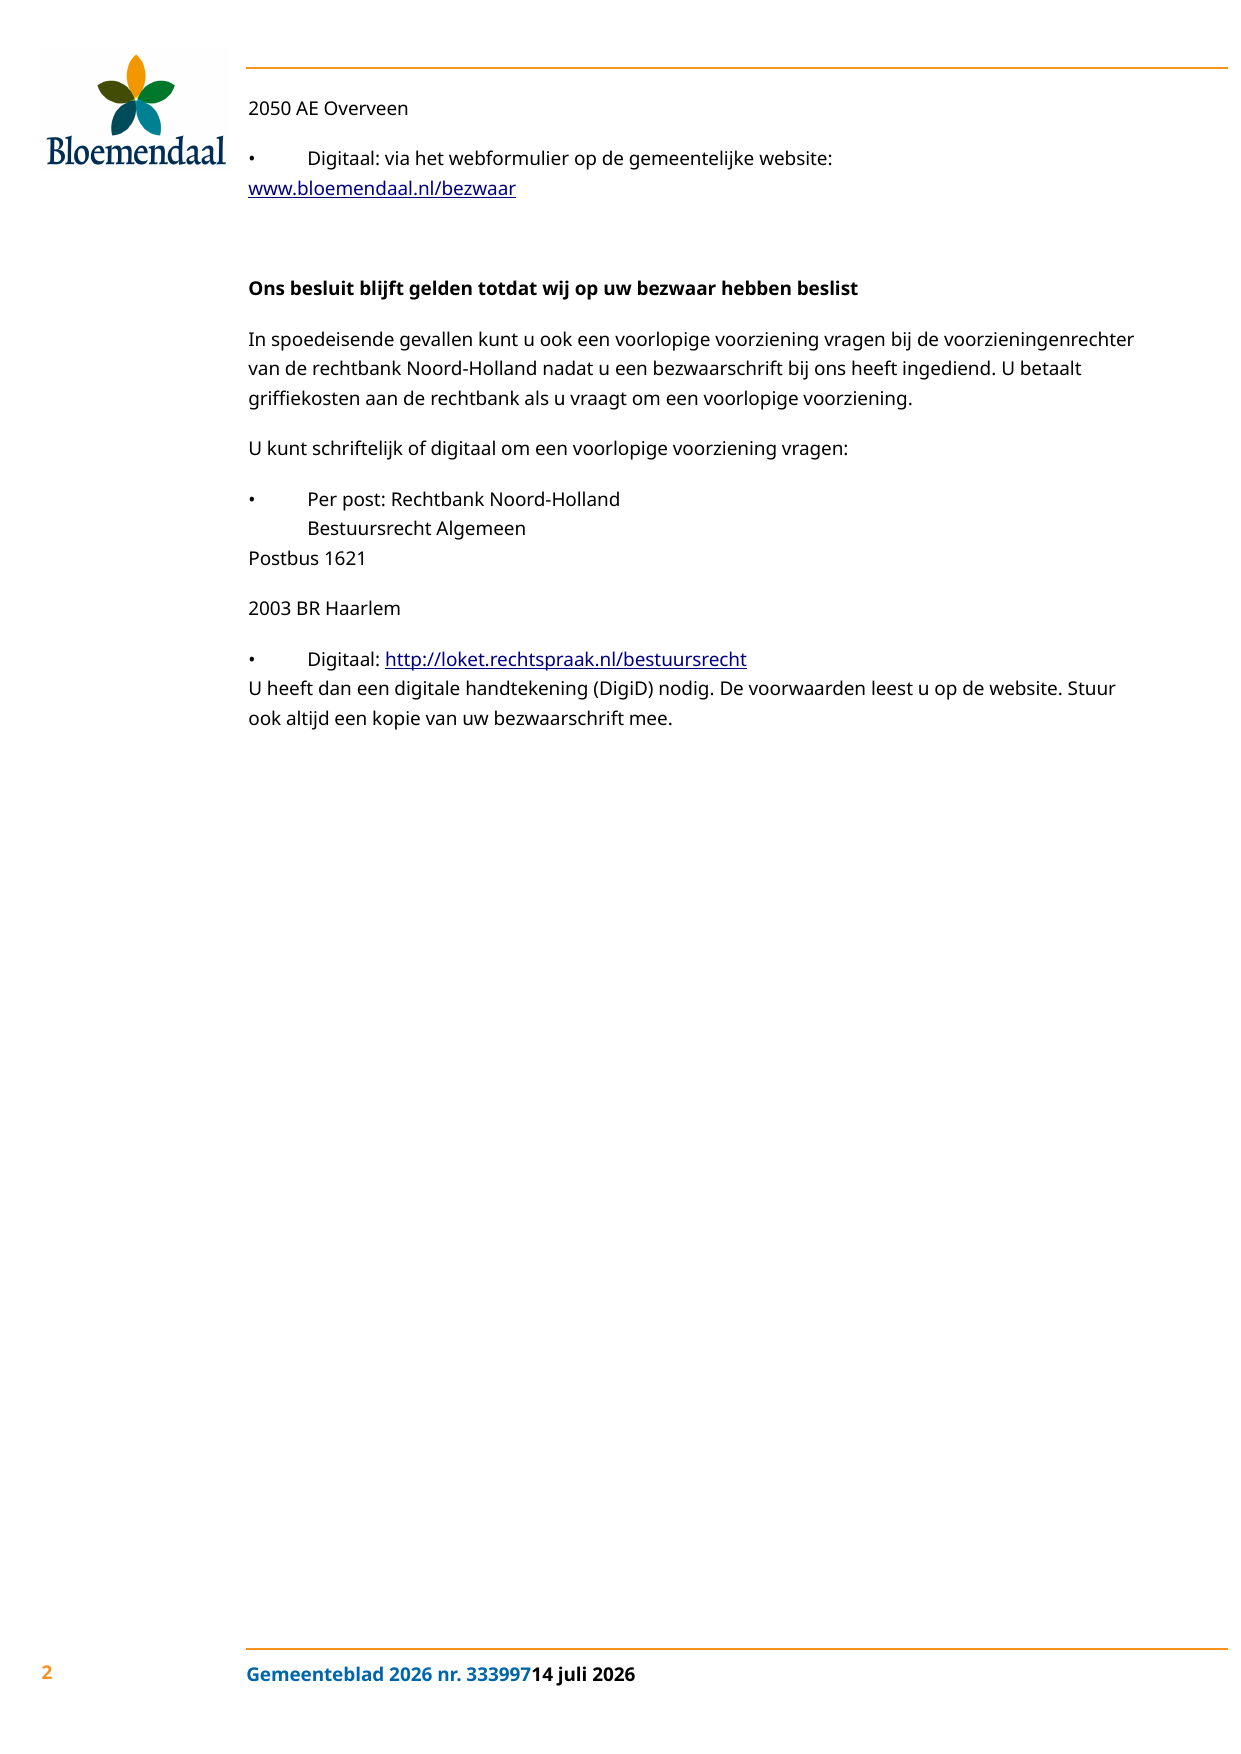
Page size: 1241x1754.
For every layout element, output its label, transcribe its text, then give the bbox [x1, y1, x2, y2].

text In spoedeisende gevallen kunt u ook een voorlopige voorziening vragen bij de voorzieningenrechter van de rechtbank Noord-Holland nadat u een bezwaarschrift bij ons heeft ingediend. U betaalt griffiekosten aan de rechtbank als u vraagt om een voorlopige voorziening. [248, 326, 1152, 411]
text www.bloemendaal.nl/bezwaar [248, 175, 1152, 201]
text Ons besluit blijft gelden totdat wij op uw bezwaar hebben beslist [248, 276, 1152, 301]
list Per post: Rechtbank Noord-Holland [248, 486, 1152, 512]
list Digitaal: http://loket.rechtspraak.nl/bestuursrecht [248, 646, 1152, 672]
text 2050 AE Overveen [248, 95, 1152, 121]
text U heeft dan een digitale handtekening (DigiD) nodig. De voorwaarden leest u op de website. Stuur ook altijd een kopie van uw bezwaarschrift mee. [248, 676, 1152, 731]
text Postbus 1621 [248, 545, 1152, 571]
text 2003 BR Haarlem [248, 596, 1152, 621]
picture [41, 47, 231, 172]
list Bestuursrecht Algemeen [248, 516, 1152, 541]
list Digitaal: via het webformulier op de gemeentelijke website: [248, 145, 1152, 171]
text U kunt schriftelijk of digitaal om een voorlopige voorziening vragen: [248, 436, 1152, 461]
